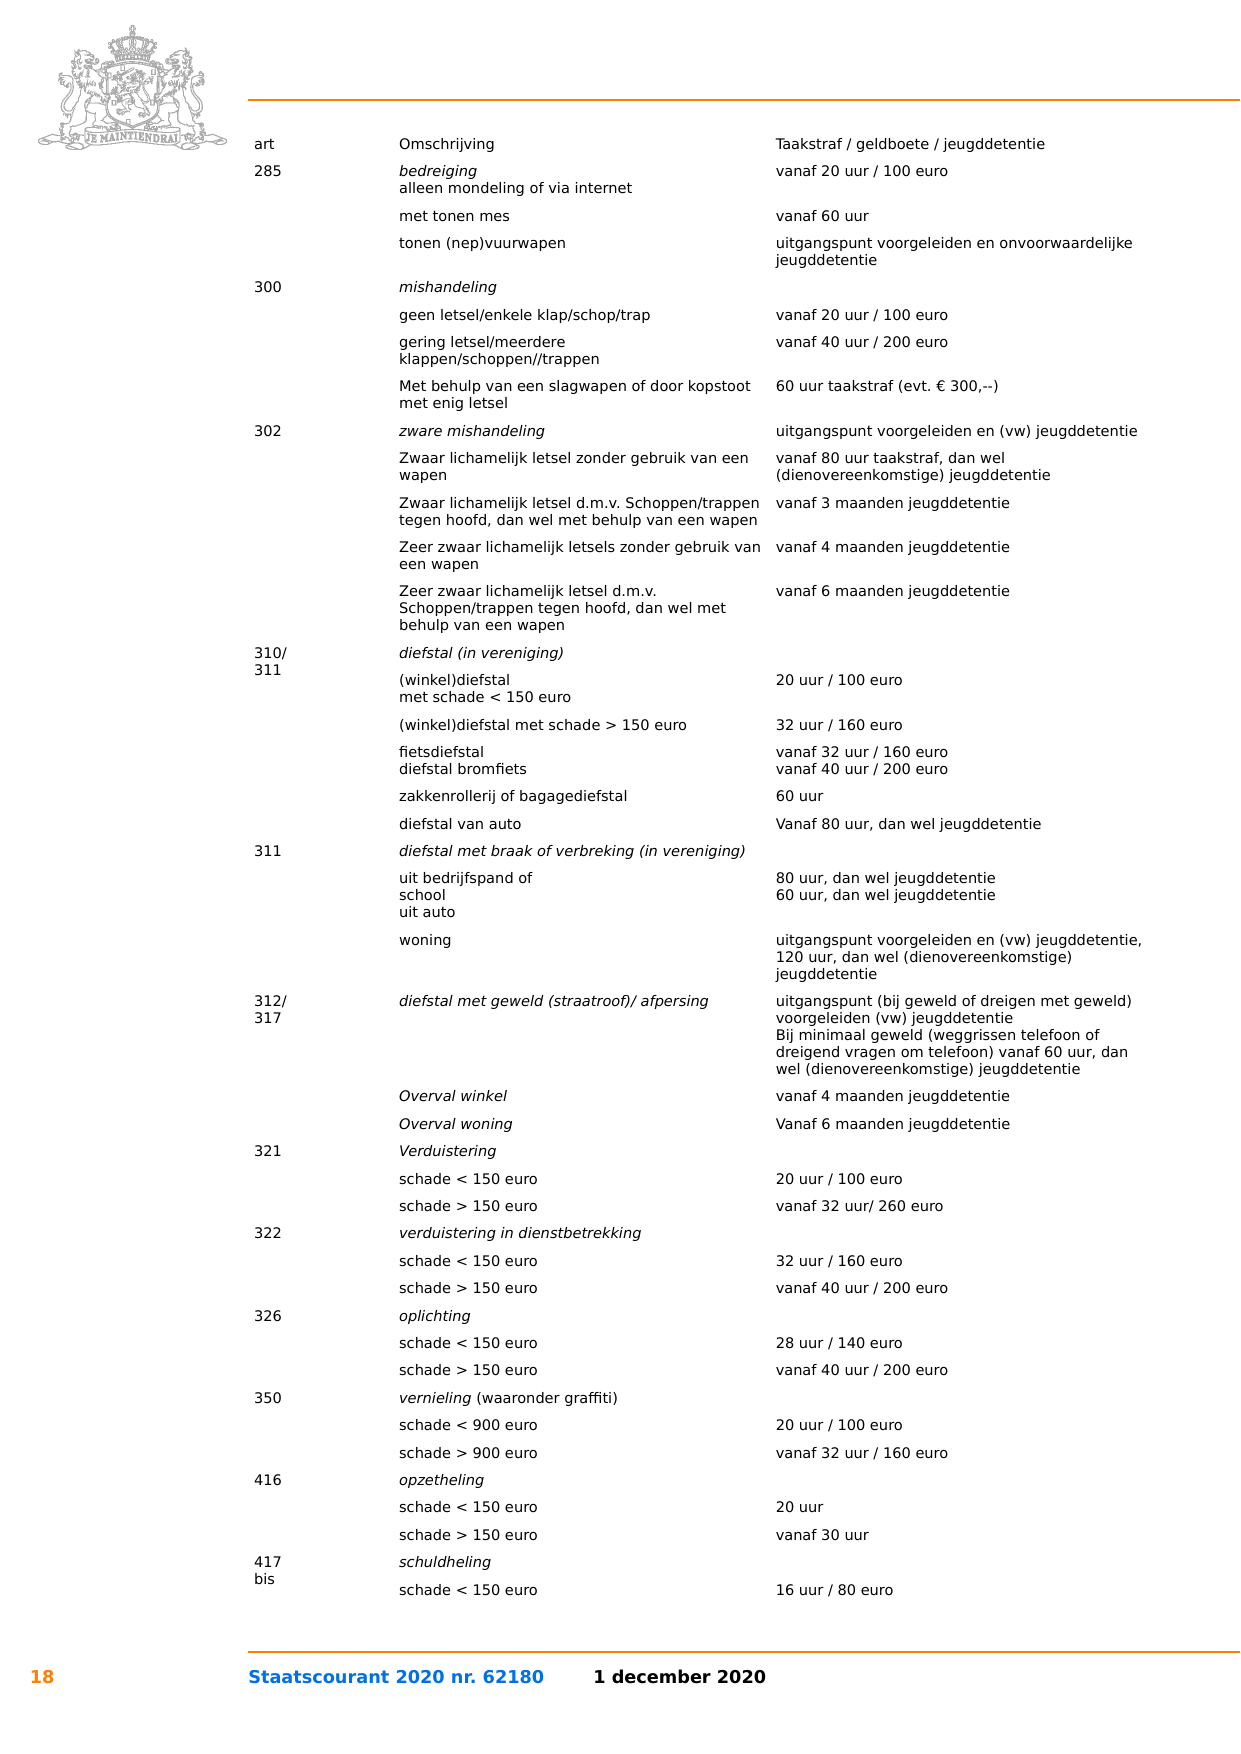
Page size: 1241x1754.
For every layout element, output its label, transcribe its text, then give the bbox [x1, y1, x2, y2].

table_cell uitgangspunt voorgeleiden en (vw) jeugddetentie, 120 uur, dan wel (dienovereenkomstige) jeugddetentie [770, 927, 1163, 987]
table_cell 302 [249, 418, 392, 444]
table_cell 28 uur / 140 euro [770, 1330, 1163, 1357]
table_cell zware mishandeling [393, 418, 769, 444]
table_cell Overval winkel [393, 1084, 769, 1110]
table_cell 416 [249, 1467, 392, 1548]
table_cell uitgangspunt voorgeleiden en onvoorwaardelijke jeugddetentie [770, 230, 1163, 273]
table_cell diefstal (in vereniging) [393, 640, 769, 666]
table_cell [770, 275, 1163, 301]
table_cell vanaf 30 uur [770, 1522, 1163, 1548]
table_cell zakkenrollerij of bagagediefstal [393, 784, 769, 810]
table_cell 322 [249, 1221, 392, 1302]
table_cell 312/ 317 [249, 988, 392, 1083]
table_cell 16 uur / 80 euro [770, 1577, 1163, 1603]
table_cell vanaf 32 uur / 160 euro vanaf 40 uur / 200 euro [770, 739, 1163, 782]
table_cell [770, 640, 1163, 666]
table_cell vanaf 20 uur / 100 euro [770, 302, 1163, 328]
table_header art [249, 131, 392, 157]
table_cell schade > 150 euro [393, 1193, 769, 1219]
table_cell schade < 150 euro [393, 1577, 769, 1603]
table_cell [249, 490, 392, 533]
table_cell Met behulp van een slagwapen of door kopstoot met enig letsel [393, 374, 769, 417]
table_cell [770, 1221, 1163, 1247]
table_cell schade < 900 euro [393, 1413, 769, 1439]
table_cell uit bedrijfspand of school uit auto [393, 866, 769, 926]
table_cell uitgangspunt voorgeleiden en (vw) jeugddetentie [770, 418, 1163, 444]
table_cell met tonen mes [393, 203, 769, 229]
table_cell schade < 150 euro [393, 1248, 769, 1274]
table_cell [249, 374, 392, 417]
table_cell 32 uur / 160 euro [770, 712, 1163, 738]
table_cell [249, 1111, 392, 1137]
table_cell diefstal van auto [393, 811, 769, 837]
table_cell vanaf 80 uur taakstraf, dan wel (dienovereenkomstige) jeugddetentie [770, 445, 1163, 489]
table_cell 20 uur [770, 1495, 1163, 1521]
table_cell [770, 1303, 1163, 1329]
table_cell 417 bis [249, 1549, 392, 1603]
table_cell Zeer zwaar lichamelijk letsels zonder gebruik van een wapen [393, 534, 769, 577]
table_cell vernieling (waaronder graffiti) [393, 1385, 769, 1411]
table_cell schuldheling [393, 1549, 769, 1576]
table_cell diefstal met braak of verbreking (in vereniging) [393, 838, 769, 864]
table_cell vanaf 40 uur / 200 euro [770, 1358, 1163, 1384]
table_cell Vanaf 80 uur, dan wel jeugddetentie [770, 811, 1163, 837]
table_cell vanaf 20 uur / 100 euro [770, 158, 1163, 202]
table_cell [249, 1084, 392, 1110]
table_cell 80 uur, dan wel jeugddetentie 60 uur, dan wel jeugddetentie [770, 866, 1163, 926]
table_cell 310/ 311 [249, 640, 392, 837]
table_cell vanaf 32 uur / 160 euro [770, 1440, 1163, 1466]
table_cell 20 uur / 100 euro [770, 1413, 1163, 1439]
table_cell verduistering in dienstbetrekking [393, 1221, 769, 1247]
table_cell Vanaf 6 maanden jeugddetentie [770, 1111, 1163, 1137]
table_cell 60 uur taakstraf (evt. € 300,--) [770, 374, 1163, 417]
table_cell fietsdiefstal diefstal bromfiets [393, 739, 769, 782]
table_cell Zeer zwaar lichamelijk letsel d.m.v. Schoppen/trappen tegen hoofd, dan wel met behulp van een wapen [393, 579, 769, 639]
table_cell bedreiging alleen mondeling of via internet [393, 158, 769, 202]
table_cell 350 [249, 1385, 392, 1466]
table_cell opzetheling [393, 1467, 769, 1493]
table_cell vanaf 4 maanden jeugddetentie [770, 534, 1163, 577]
table_cell uitgangspunt (bij geweld of dreigen met geweld) voorgeleiden (vw) jeugddetentie Bij minimaal geweld (weggrissen telefoon of dreigend vragen om telefoon) vanaf 60 uur, dan wel (dienovereenkomstige) jeugddetentie [770, 988, 1163, 1083]
table_cell 32 uur / 160 euro [770, 1248, 1163, 1274]
table_cell vanaf 32 uur/ 260 euro [770, 1193, 1163, 1219]
table_cell [770, 1467, 1163, 1493]
table_cell tonen (nep)vuurwapen [393, 230, 769, 273]
table_cell vanaf 4 maanden jeugddetentie [770, 1084, 1163, 1110]
table_cell mishandeling [393, 275, 769, 301]
table_cell diefstal met geweld (straatroof)/ afpersing [393, 988, 769, 1083]
table_cell schade < 150 euro [393, 1495, 769, 1521]
table_cell 60 uur [770, 784, 1163, 810]
table_cell 20 uur / 100 euro [770, 1166, 1163, 1192]
table_cell 326 [249, 1303, 392, 1384]
table_cell [249, 534, 392, 577]
table_cell vanaf 60 uur [770, 203, 1163, 229]
table_cell Overval woning [393, 1111, 769, 1137]
picture [38, 25, 227, 150]
table_cell (winkel)diefstal met schade > 150 euro [393, 712, 769, 738]
table_cell schade > 150 euro [393, 1275, 769, 1302]
table_cell oplichting [393, 1303, 769, 1329]
table_cell schade < 150 euro [393, 1330, 769, 1357]
table_cell vanaf 40 uur / 200 euro [770, 1275, 1163, 1302]
table_cell geen letsel/enkele klap/schop/trap [393, 302, 769, 328]
table_cell gering letsel/meerdere klappen/schoppen//trappen [393, 329, 769, 373]
table_cell 285 [249, 158, 392, 273]
table_cell Zwaar lichamelijk letsel d.m.v. Schoppen/trappen tegen hoofd, dan wel met behulp van een wapen [393, 490, 769, 533]
table_cell 20 uur / 100 euro [770, 667, 1163, 711]
table_cell vanaf 3 maanden jeugddetentie [770, 490, 1163, 533]
table_cell [770, 838, 1163, 864]
table_cell 321 [249, 1139, 392, 1219]
table_cell 311 [249, 838, 392, 987]
table_cell [770, 1549, 1163, 1576]
table_cell [249, 445, 392, 489]
table_cell schade > 150 euro [393, 1358, 769, 1384]
table_cell Verduistering [393, 1139, 769, 1165]
table_cell Zwaar lichamelijk letsel zonder gebruik van een wapen [393, 445, 769, 489]
table_cell schade < 150 euro [393, 1166, 769, 1192]
table_header Taakstraf / geldboete / jeugddetentie [770, 131, 1163, 157]
table_cell schade > 900 euro [393, 1440, 769, 1466]
table_cell vanaf 6 maanden jeugddetentie [770, 579, 1163, 639]
table_cell vanaf 40 uur / 200 euro [770, 329, 1163, 373]
table_cell woning [393, 927, 769, 987]
table_cell schade > 150 euro [393, 1522, 769, 1548]
table_cell [770, 1385, 1163, 1411]
table_cell [770, 1139, 1163, 1165]
table_cell [249, 579, 392, 639]
table_cell 300 [249, 275, 392, 373]
table_cell (winkel)diefstal met schade < 150 euro [393, 667, 769, 711]
table_header Omschrijving [393, 131, 769, 157]
